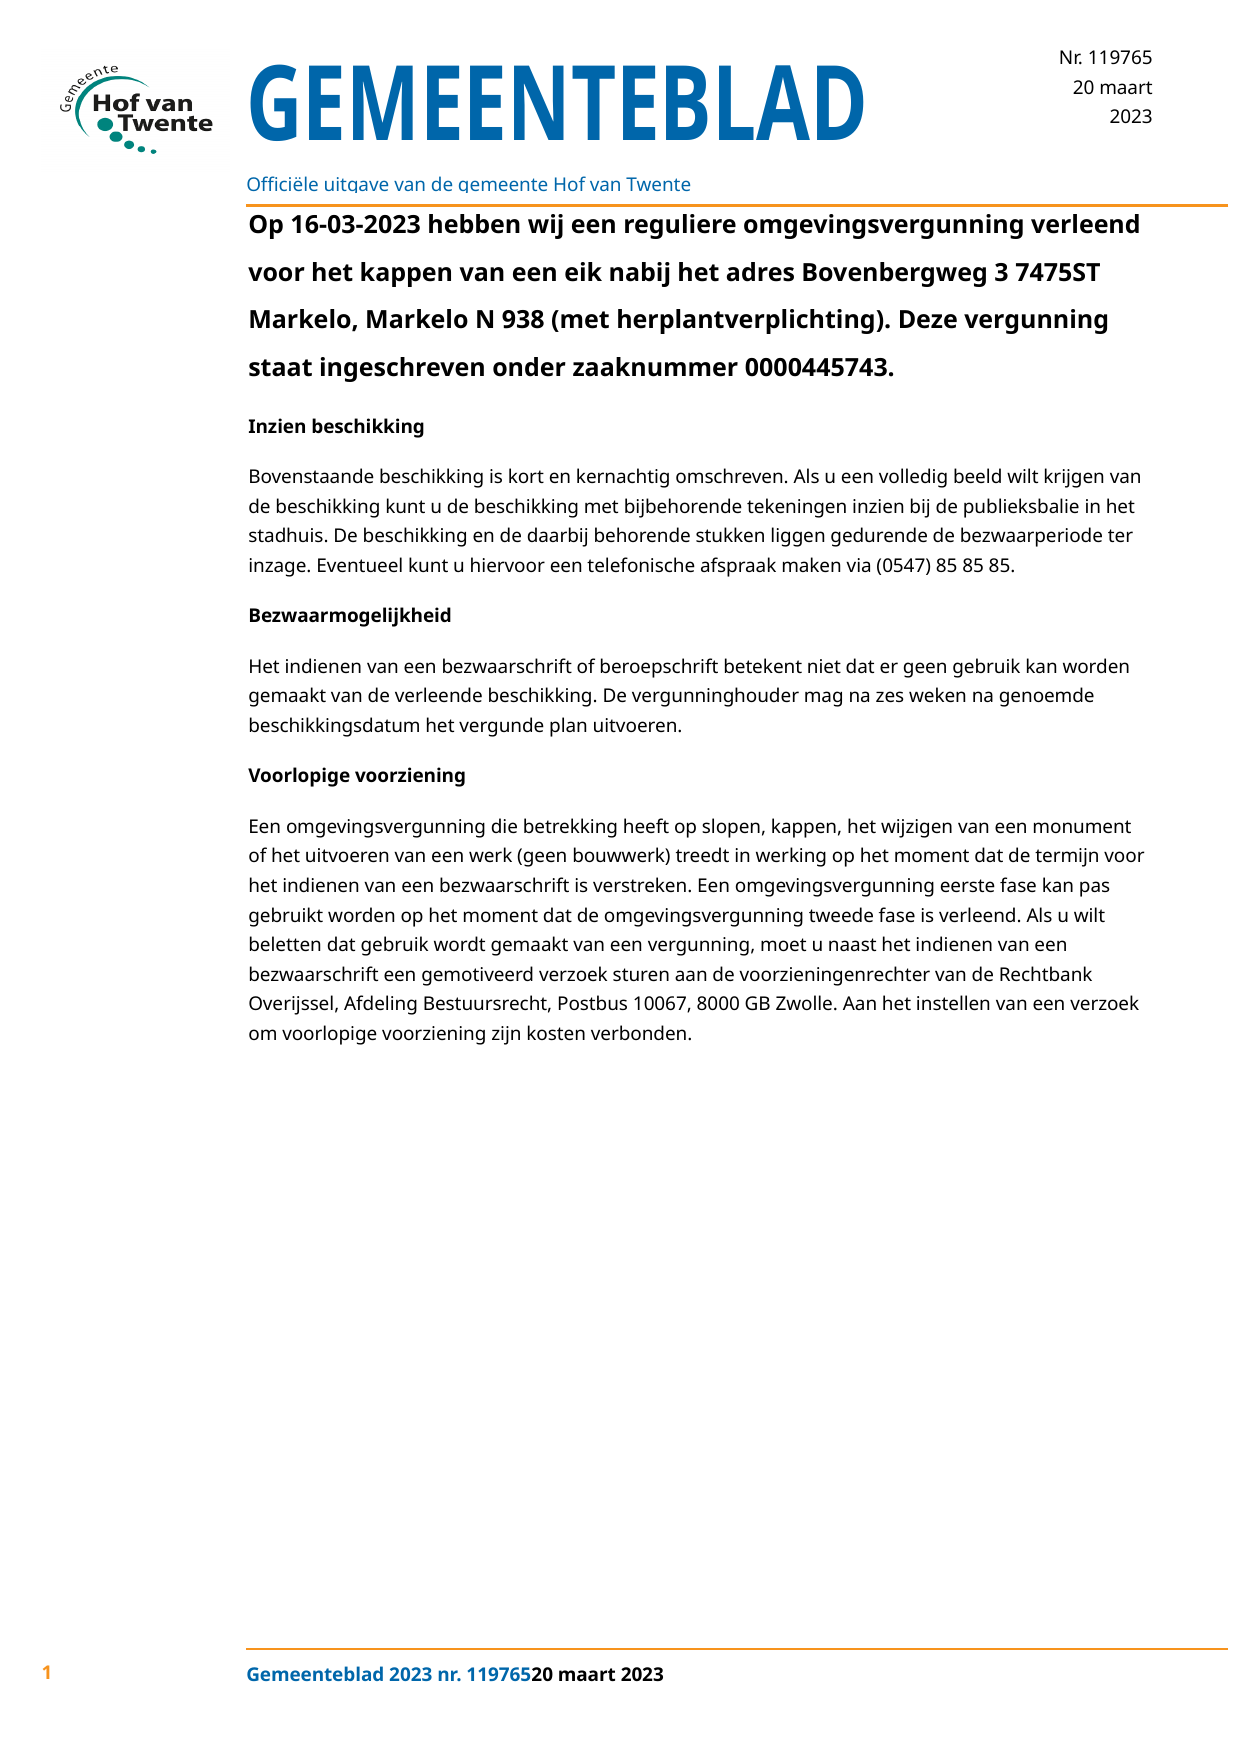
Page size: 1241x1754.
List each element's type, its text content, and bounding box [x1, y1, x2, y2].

text Bovenstaande beschikking is kort en kernachtig omschreven. Als u een volledig beeld wilt krijgen van de beschikking kunt u de beschikking met bijbehorende tekeningen inzien bij de publieksbalie in het stadhuis. De beschikking en de daarbij behorende stukken liggen gedurende de bezwaarperiode ter inzage. Eventueel kunt u hiervoor een telefonische afspraak maken via (0547) 85 85 85. [248, 463, 1152, 578]
text Inzien beschikking [248, 413, 1152, 439]
text Een omgevingsvergunning die betrekking heeft op slopen, kappen, het wijzigen van een monument of het uitvoeren van een werk (geen bouwwerk) treedt in werking op het moment dat de termijn voor het indienen van een bezwaarschrift is verstreken. Een omgevingsvergunning eerste fase kan pas gebruikt worden op het moment dat de omgevingsvergunning tweede fase is verleend. Als u wilt beletten dat gebruik wordt gemaakt van een vergunning, moet u naast het indienen van een bezwaarschrift een gemotiveerd verzoek sturen aan de voorzieningenrechter van de Rechtbank Overijssel, Afdeling Bestuursrecht, Postbus 10067, 8000 GB Zwolle. Aan het instellen van een verzoek om voorlopige voorziening zijn kosten verbonden. [248, 813, 1152, 1046]
text Het indienen van een bezwaarschrift of beroepschrift betekent niet dat er geen gebruik kan worden gemaakt van de verleende beschikking. De vergunninghouder mag na zes weken na genoemde beschikkingsdatum het vergunde plan uitvoeren. [248, 653, 1152, 738]
text Voorlopige voorziening [248, 763, 1152, 788]
picture [41, 47, 231, 172]
text Bezwaarmogelijkheid [248, 603, 1152, 628]
text Op 16-03-2023 hebben wij een reguliere omgevingsvergunning verleend voor het kappen van een eik nabij het adres Bovenbergweg 3 7475ST Markelo, Markelo N 938 (met herplantverplichting). Deze vergunning staat ingeschreven onder zaaknummer 0000445743. [248, 207, 1152, 384]
